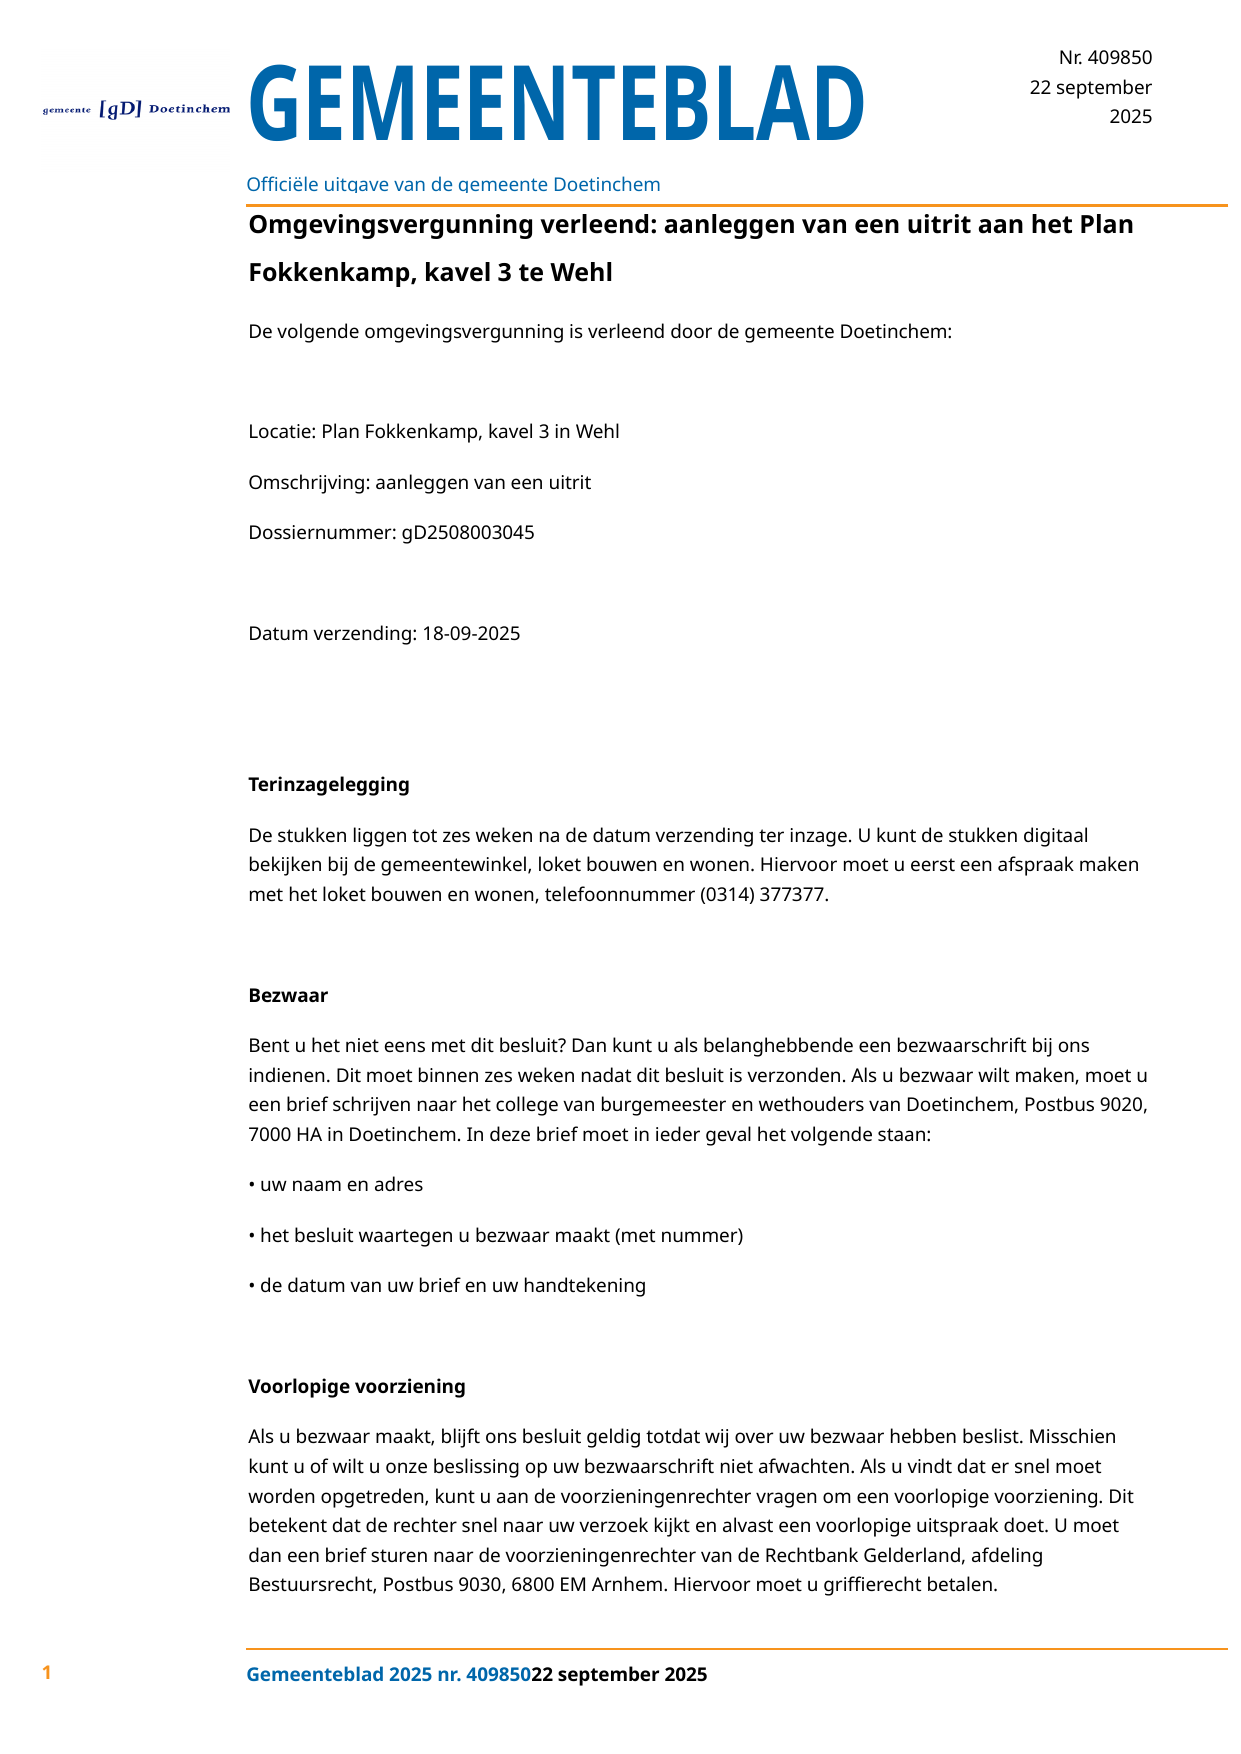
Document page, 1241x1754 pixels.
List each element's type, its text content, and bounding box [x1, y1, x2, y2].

text Dossiernummer: gD2508003045 [248, 519, 1152, 545]
text Terinzagelegging [248, 772, 1152, 797]
text Bent u het niet eens met dit besluit? Dan kunt u als belanghebbende een bezwaarschrift bij ons indienen. Dit moet binnen zes weken nadat dit besluit is verzonden. Als u bezwaar wilt maken, moet u een brief schrijven naar het college van burgemeester en wethouders van Doetinchem, Postbus 9020, 7000 HA in Doetinchem. In deze brief moet in ieder geval het volgende staan: [248, 1032, 1152, 1147]
text Bezwaar [248, 982, 1152, 1008]
text De stukken liggen tot zes weken na de datum verzending ter inzage. U kunt de stukken digitaal bekijken bij de gemeentewinkel, loket bouwen en wonen. Hiervoor moet u eerst een afspraak maken met het loket bouwen en wonen, telefoonnummer (0314) 377377. [248, 822, 1152, 907]
text Omschrijving: aanleggen van een uitrit [248, 469, 1152, 495]
text De volgende omgevingsvergunning is verleend door de gemeente Doetinchem: [248, 318, 1152, 344]
text Als u bezwaar maakt, blijft ons besluit geldig totdat wij over uw bezwaar hebben beslist. Misschien kunt u of wilt u onze beslissing op uw bezwaarschrift niet afwachten. Als u vindt dat er snel moet worden opgetreden, kunt u aan de voorzieningenrechter vragen om een voorlopige voorziening. Dit betekent dat de rechter snel naar uw verzoek kijkt en alvast een voorlopige uitspraak doet. U moet dan een brief sturen naar de voorzieningenrechter van de Rechtbank Gelderland, afdeling Bestuursrecht, Postbus 9030, 6800 EM Arnhem. Hiervoor moet u griffierecht betalen. [248, 1424, 1152, 1597]
picture [41, 47, 231, 172]
text Voorlopige voorziening [248, 1373, 1152, 1399]
text • uw naam en adres [248, 1172, 1152, 1197]
text • de datum van uw brief en uw handtekening [248, 1272, 1152, 1298]
text Locatie: Plan Fokkenkamp, kavel 3 in Wehl [248, 419, 1152, 444]
text Omgevingsvergunning verleend: aanleggen van een uitrit aan het Plan Fokkenkamp, kavel 3 te Wehl [248, 207, 1152, 288]
text • het besluit waartegen u bezwaar maakt (met nummer) [248, 1222, 1152, 1248]
text Datum verzending: 18-09-2025 [248, 620, 1152, 646]
